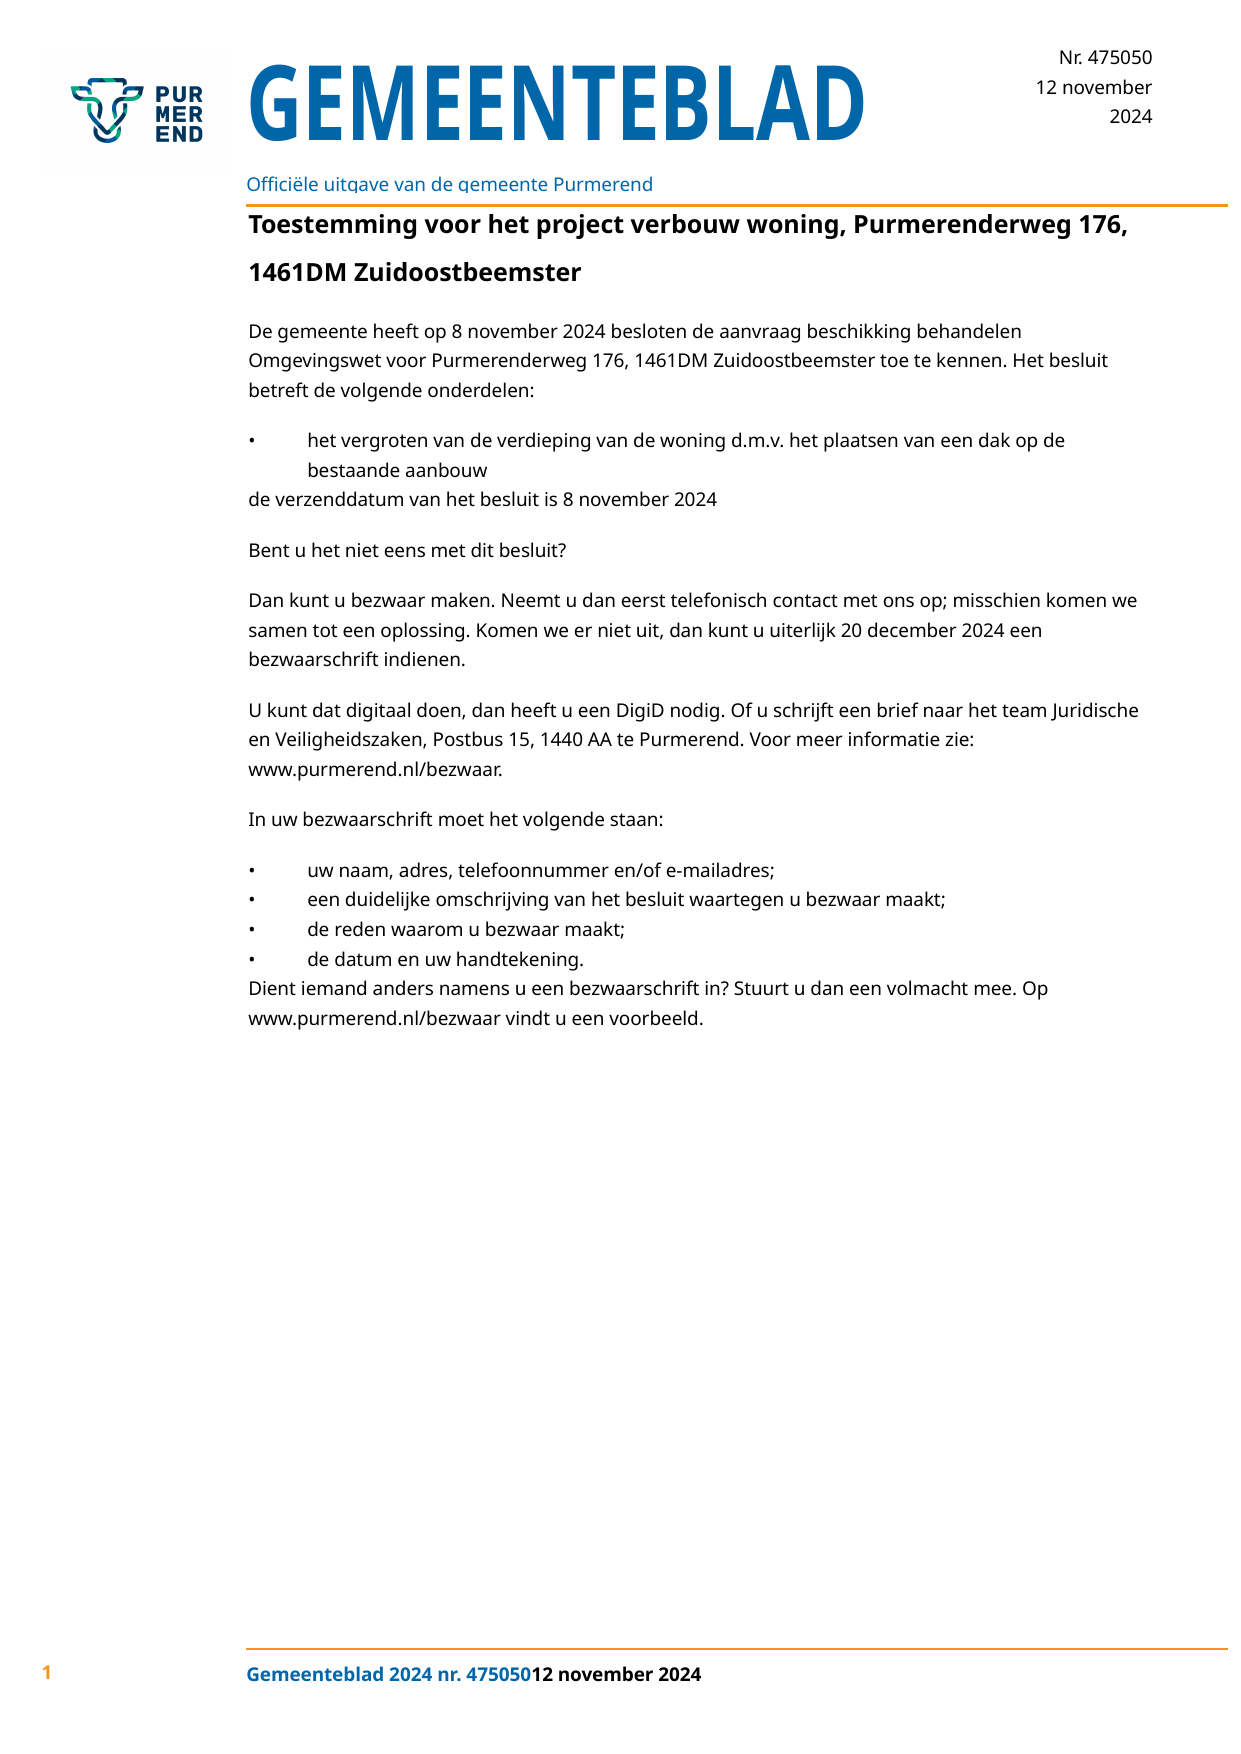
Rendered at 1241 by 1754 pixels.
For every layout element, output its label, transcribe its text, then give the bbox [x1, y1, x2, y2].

text de verzenddatum van het besluit is 8 november 2024 [248, 487, 1152, 512]
text Bent u het niet eens met dit besluit? [248, 537, 1152, 563]
picture [41, 47, 231, 172]
list de datum en uw handtekening. [248, 946, 1152, 972]
list een duidelijke omschrijving van het besluit waartegen u bezwaar maakt; [248, 887, 1152, 912]
text Dient iemand anders namens u een bezwaarschrift in? Stuurt u dan een volmacht mee. Op www.purmerend.nl/bezwaar vindt u een voorbeeld. [248, 975, 1152, 1031]
list uw naam, adres, telefoonnummer en/of e-mailadres; [248, 857, 1152, 883]
list het vergroten van de verdieping van de woning d.m.v. het plaatsen van een dak op de bestaande aanbouw [248, 427, 1152, 483]
text Toestemming voor het project verbouw woning, Purmerenderweg 176, 1461DM Zuidoostbeemster [248, 207, 1152, 288]
text De gemeente heeft op 8 november 2024 besloten de aanvraag beschikking behandelen Omgevingswet voor Purmerenderweg 176, 1461DM Zuidoostbeemster toe te kennen. Het besluit betreft de volgende onderdelen: [248, 318, 1152, 403]
text Dan kunt u bezwaar maken. Neemt u dan eerst telefonisch contact met ons op; misschien komen we samen tot een oplossing. Komen we er niet uit, dan kunt u uiterlijk 20 december 2024 een bezwaarschrift indienen. [248, 587, 1152, 672]
text U kunt dat digitaal doen, dan heeft u een DigiD nodig. Of u schrijft een brief naar het team Juridische en Veiligheidszaken, Postbus 15, 1440 AA te Purmerend. Voor meer informatie zie: www.purmerend.nl/bezwaar. [248, 697, 1152, 782]
text In uw bezwaarschrift moet het volgende staan: [248, 807, 1152, 832]
list de reden waarom u bezwaar maakt; [248, 916, 1152, 942]
